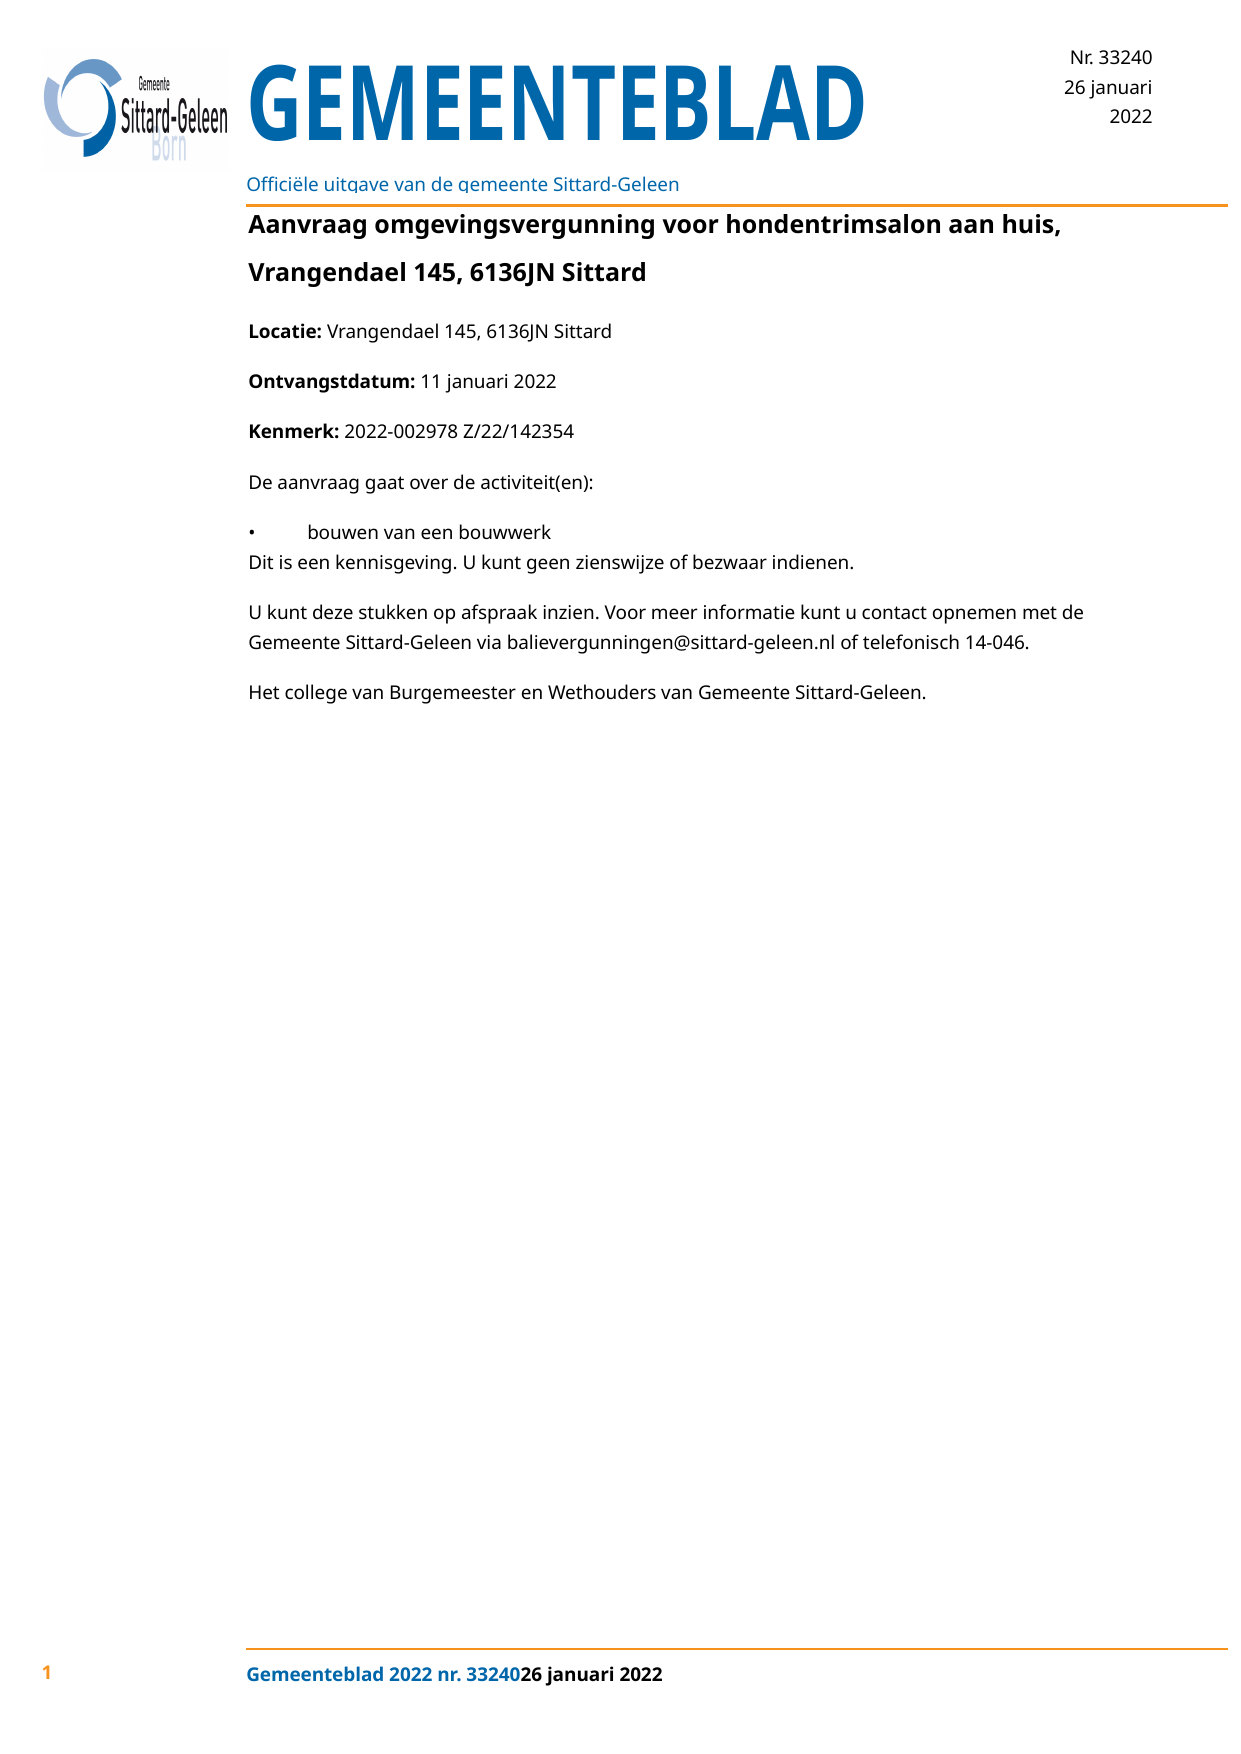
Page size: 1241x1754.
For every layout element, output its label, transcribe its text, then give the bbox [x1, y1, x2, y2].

list bouwen van een bouwwerk [248, 519, 1152, 545]
text De aanvraag gaat over de activiteit(en): [248, 469, 1152, 495]
text U kunt deze stukken op afspraak inzien. Voor meer informatie kunt u contact opnemen met de Gemeente Sittard-Geleen via balievergunningen@sittard-geleen.nl of telefonisch 14-046. [248, 599, 1152, 655]
text Dit is een kennisgeving. U kunt geen zienswijze of bezwaar indienen. [248, 549, 1152, 575]
text Het college van Burgemeester en Wethouders van Gemeente Sittard-Geleen. [248, 679, 1152, 705]
text Kenmerk: 2022-002978 Z/22/142354 [248, 419, 1152, 444]
text Aanvraag omgevingsvergunning voor hondentrimsalon aan huis, Vrangendael 145, 6136JN Sittard [248, 207, 1152, 288]
text Locatie: Vrangendael 145, 6136JN Sittard [248, 318, 1152, 344]
picture [41, 47, 231, 172]
text Ontvangstdatum: 11 januari 2022 [248, 368, 1152, 394]
